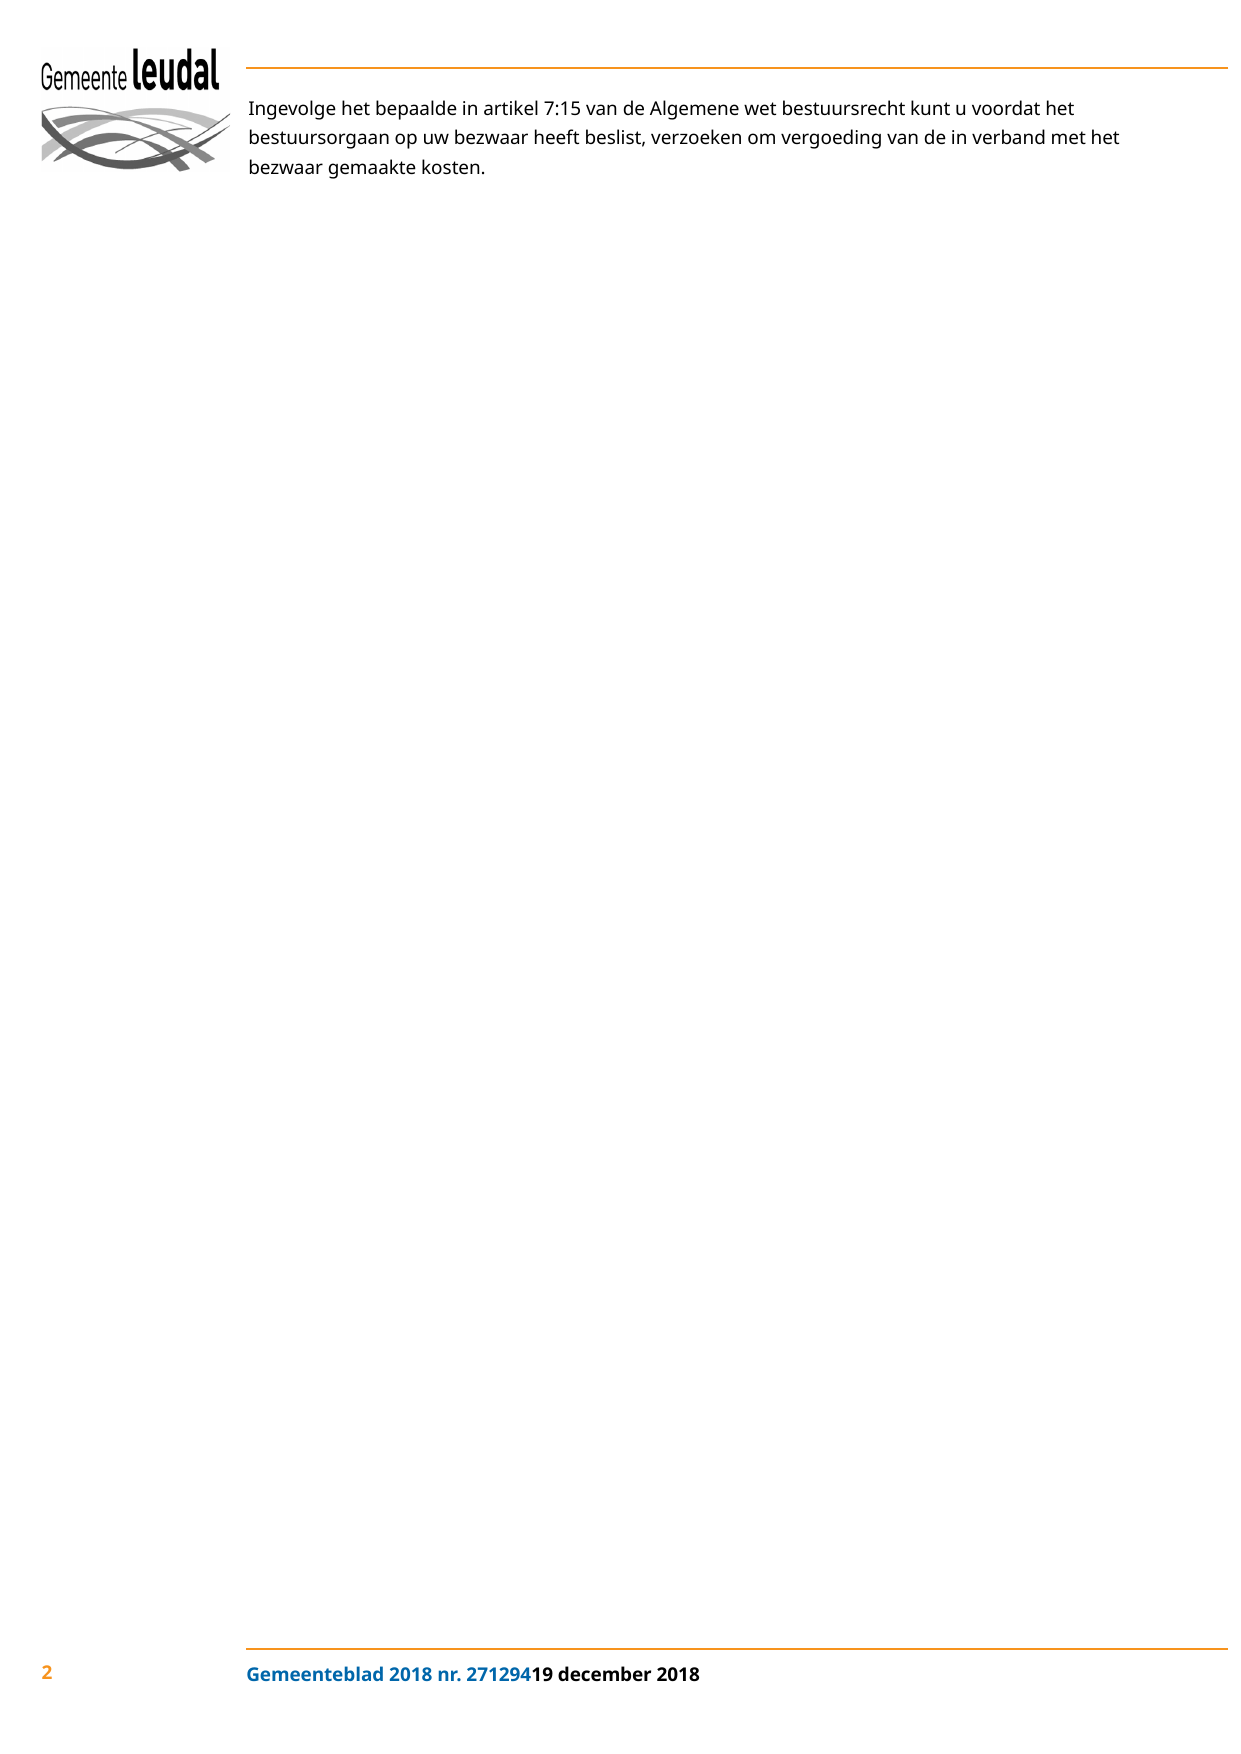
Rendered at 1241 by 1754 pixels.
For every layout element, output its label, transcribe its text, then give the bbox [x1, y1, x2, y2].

picture [41, 47, 231, 172]
text Ingevolge het bepaalde in artikel 7:15 van de Algemene wet bestuursrecht kunt u voordat het bestuursorgaan op uw bezwaar heeft beslist, verzoeken om vergoeding van de in verband met het bezwaar gemaakte kosten. [248, 95, 1152, 180]
